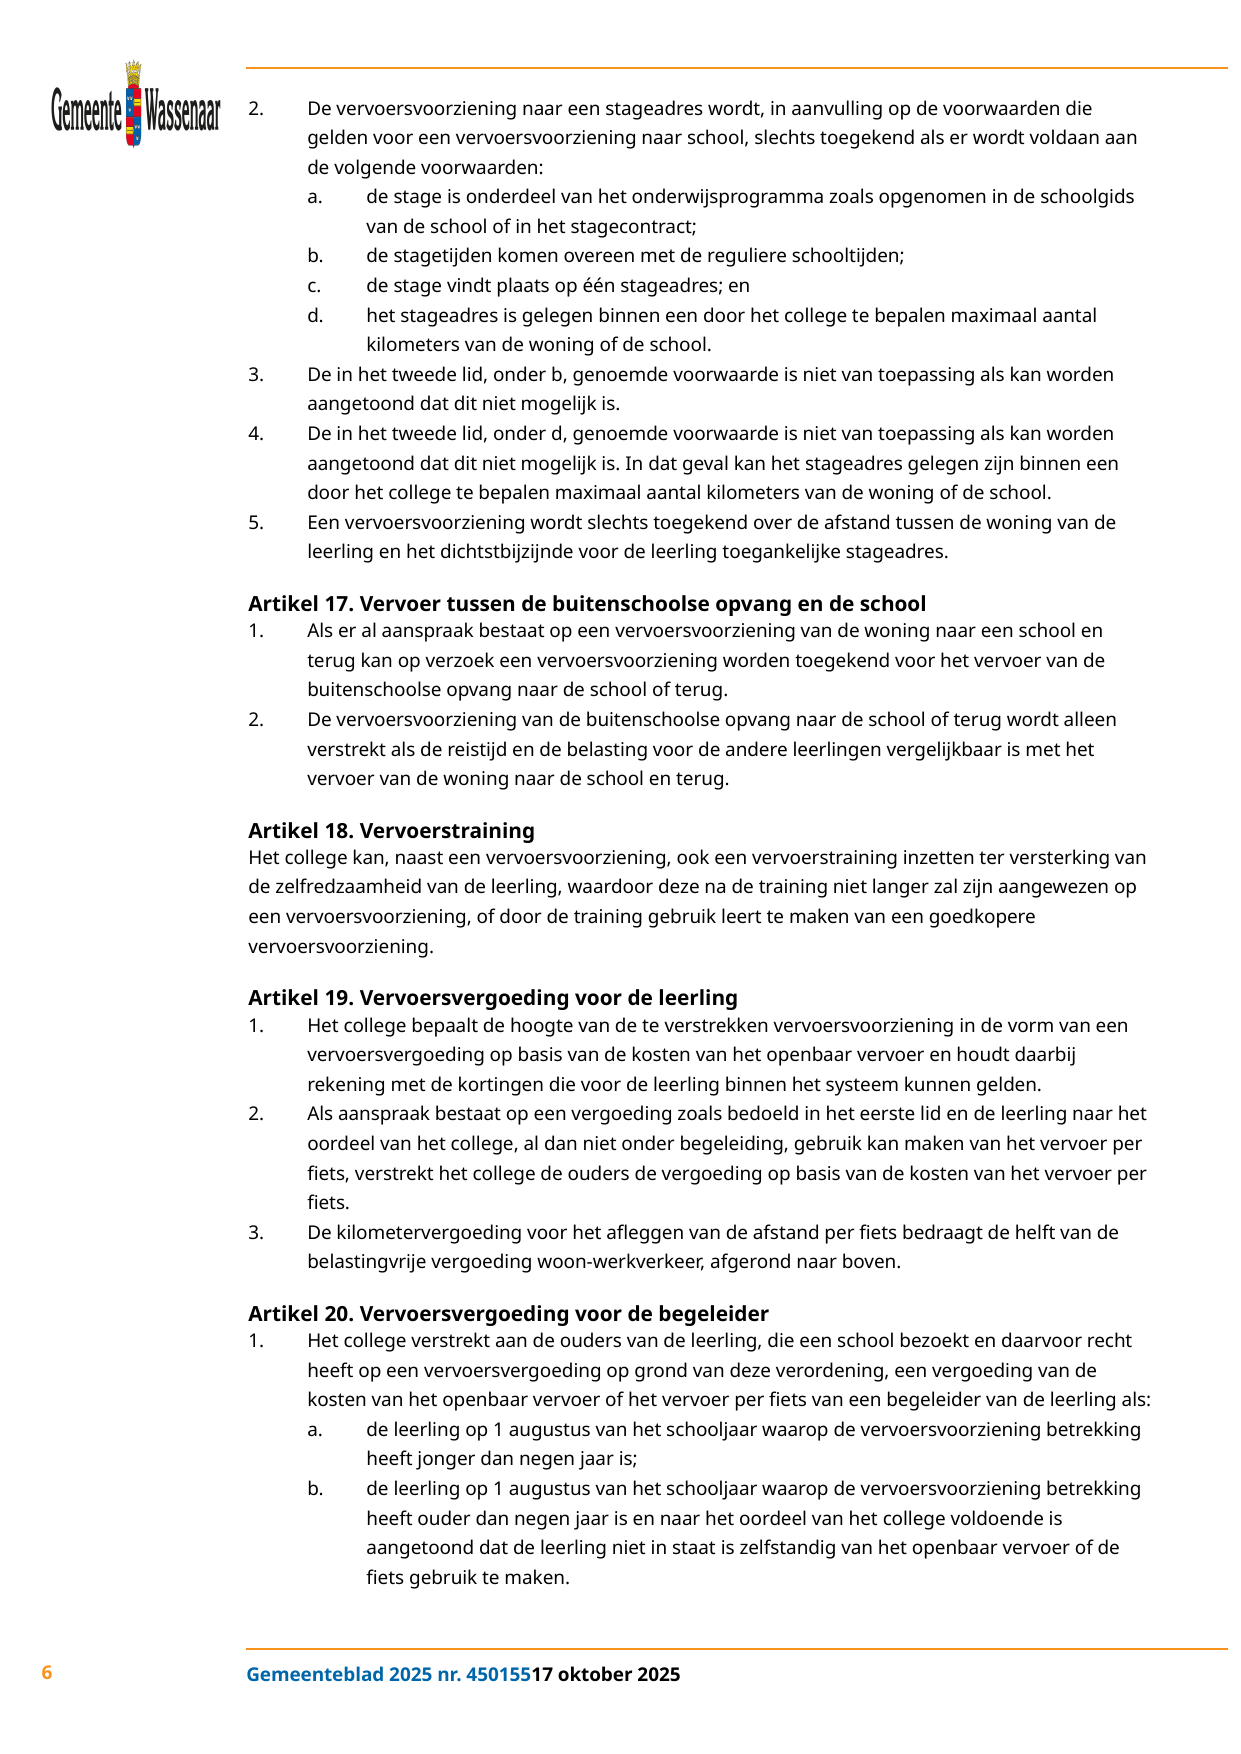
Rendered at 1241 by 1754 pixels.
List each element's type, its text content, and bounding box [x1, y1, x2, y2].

list Het college bepaalt de hoogte van de te verstrekken vervoersvoorziening in de vorm van een vervoersvergoeding op basis van de kosten van het openbaar vervoer en houdt daarbij rekening met de kortingen die voor de leerling binnen het systeem kunnen gelden. [248, 1012, 1152, 1097]
text Artikel 20. Vervoersvergoeding voor de begeleider [248, 1299, 1152, 1327]
list de stage vindt plaats op één stageadres; en [307, 272, 1152, 298]
list De vervoersvoorziening van de buitenschoolse opvang naar de school of terug wordt alleen verstrekt als de reistijd en de belasting voor de andere leerlingen vergelijkbaar is met het vervoer van de woning naar de school en terug. [248, 706, 1152, 791]
list de stagetijden komen overeen met de reguliere schooltijden; [307, 243, 1152, 268]
text Artikel 19. Vervoersvergoeding voor de leerling [248, 983, 1152, 1012]
list het stageadres is gelegen binnen een door het college te bepalen maximaal aantal kilometers van de woning of de school. [307, 302, 1152, 357]
list de leerling op 1 augustus van het schooljaar waarop de vervoersvoorziening betrekking heeft jonger dan negen jaar is; [307, 1416, 1152, 1471]
list De kilometervergoeding voor het afleggen van de afstand per fiets bedraagt de helft van de belastingvrije vergoeding woon-werkverkeer, afgerond naar boven. [248, 1219, 1152, 1274]
list Een vervoersvoorziening wordt slechts toegekend over de afstand tussen de woning van de leerling en het dichtstbijzijnde voor de leerling toegankelijke stageadres. [248, 509, 1152, 564]
list de leerling op 1 augustus van het schooljaar waarop de vervoersvoorziening betrekking heeft ouder dan negen jaar is en naar het oordeel van het college voldoende is aangetoond dat de leerling niet in staat is zelfstandig van het openbaar vervoer of de fiets gebruik te maken. [307, 1475, 1152, 1590]
list Als er al aanspraak bestaat op een vervoersvoorziening van de woning naar een school en terug kan op verzoek een vervoersvoorziening worden toegekend voor het vervoer van de buitenschoolse opvang naar de school of terug. [248, 617, 1152, 702]
list Als aanspraak bestaat op een vergoeding zoals bedoeld in het eerste lid en de leerling naar het oordeel van het college, al dan niet onder begeleiding, gebruik kan maken van het vervoer per fiets, verstrekt het college de ouders de vergoeding op basis van de kosten van het vervoer per fiets. [248, 1101, 1152, 1215]
picture [41, 47, 231, 172]
text Artikel 17. Vervoer tussen de buitenschoolse opvang en de school [248, 589, 1152, 617]
list De in het tweede lid, onder b, genoemde voorwaarde is niet van toepassing als kan worden aangetoond dat dit niet mogelijk is. [248, 361, 1152, 416]
list De vervoersvoorziening naar een stageadres wordt, in aanvulling op de voorwaarden die gelden voor een vervoersvoorziening naar school, slechts toegekend als er wordt voldaan aan de volgende voorwaarden: [248, 95, 1152, 180]
text Het college kan, naast een vervoersvoorziening, ook een vervoerstraining inzetten ter versterking van de zelfredzaamheid van de leerling, waardoor deze na de training niet langer zal zijn aangewezen op een vervoersvoorziening, of door de training gebruik leert te maken van een goedkopere vervoersvoorziening. [248, 844, 1152, 959]
text Artikel 18. Vervoerstraining [248, 816, 1152, 844]
list De in het tweede lid, onder d, genoemde voorwaarde is niet van toepassing als kan worden aangetoond dat dit niet mogelijk is. In dat geval kan het stageadres gelegen zijn binnen een door het college te bepalen maximaal aantal kilometers van de woning of de school. [248, 420, 1152, 505]
list Het college verstrekt aan de ouders van de leerling, die een school bezoekt en daarvoor recht heeft op een vervoersvergoeding op grond van deze verordening, een vergoeding van de kosten van het openbaar vervoer of het vervoer per fiets van een begeleider van de leerling als: [248, 1327, 1152, 1412]
list de stage is onderdeel van het onderwijsprogramma zoals opgenomen in de schoolgids van de school of in het stagecontract; [307, 183, 1152, 239]
